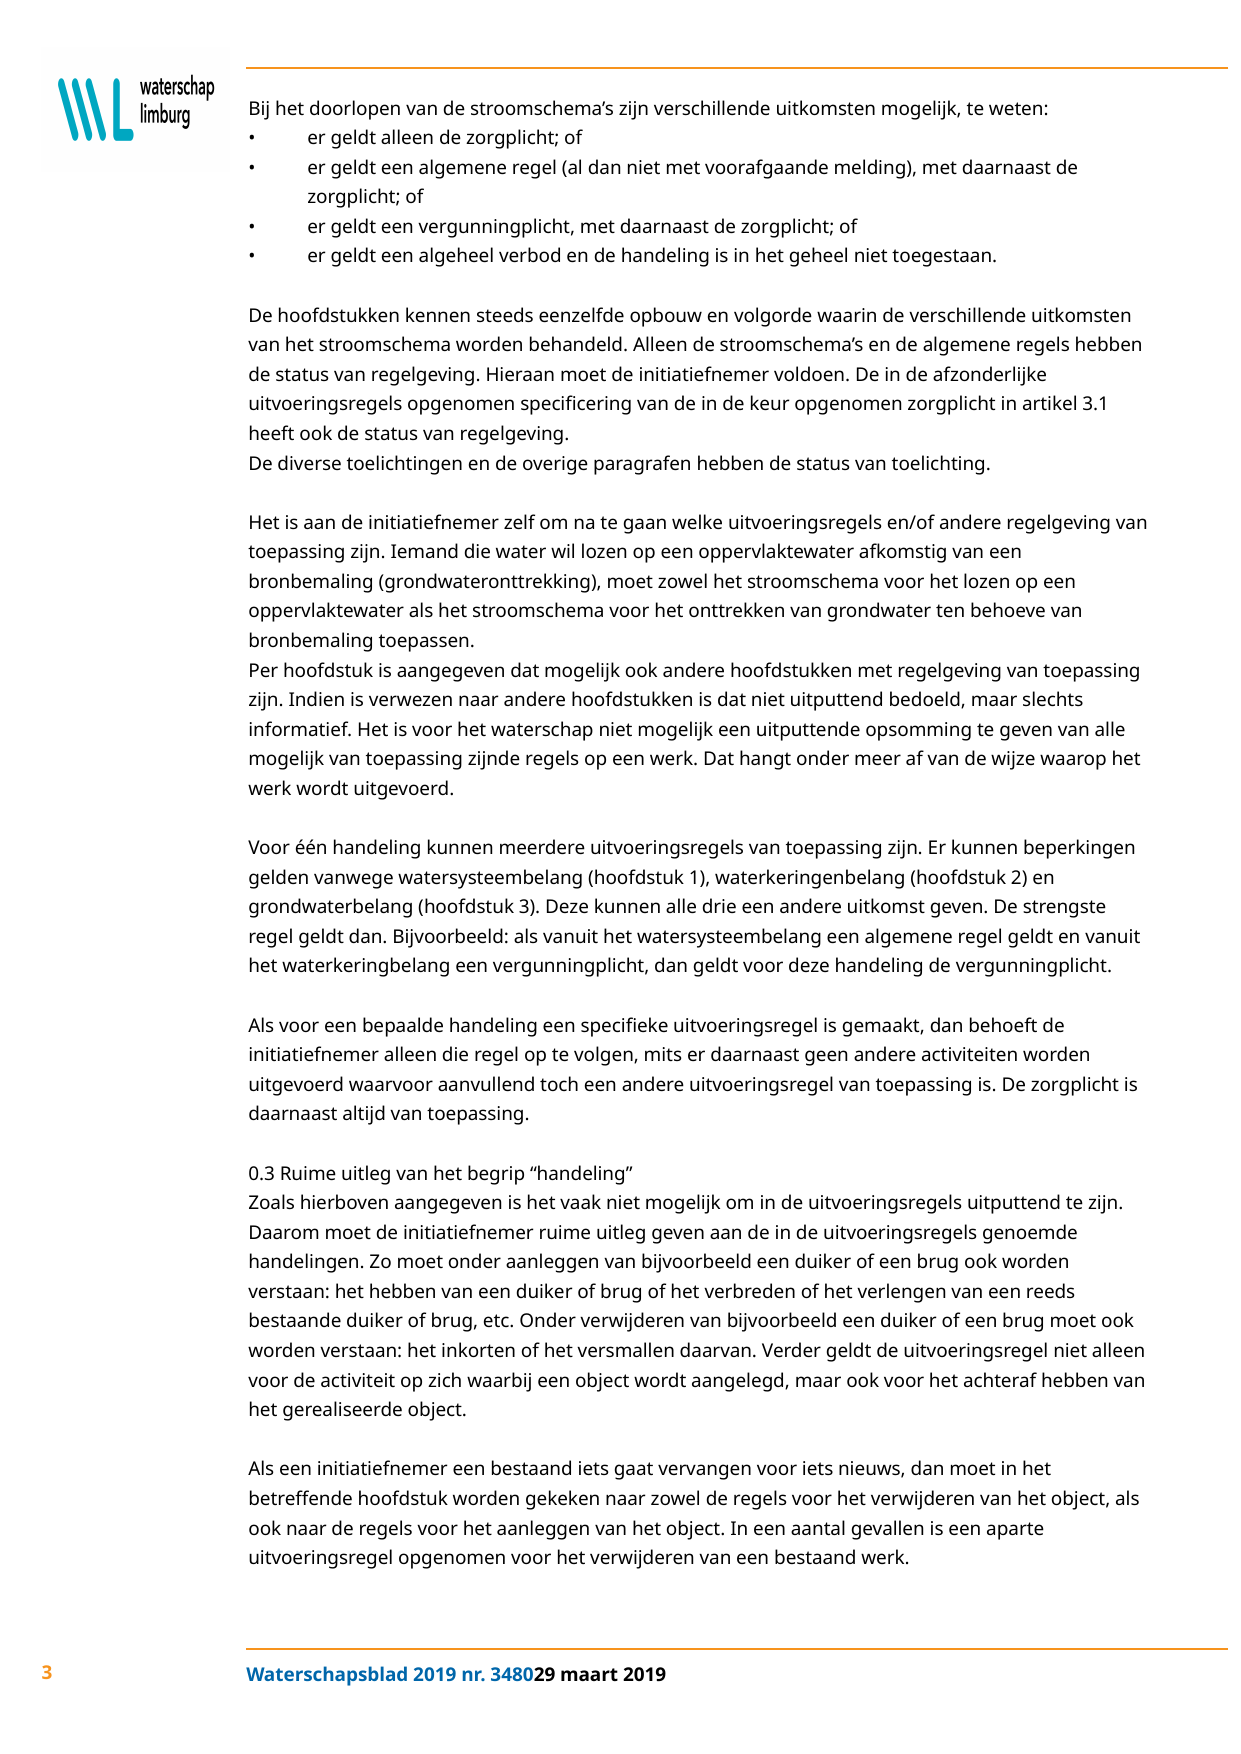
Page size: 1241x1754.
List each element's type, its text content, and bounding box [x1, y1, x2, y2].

text Als voor een bepaalde handeling een specifieke uitvoeringsregel is gemaakt, dan behoeft de initiatiefnemer alleen die regel op te volgen, mits er daarnaast geen andere activiteiten worden uitgevoerd waarvoor aanvullend toch een andere uitvoeringsregel van toepassing is. De zorgplicht is daarnaast altijd van toepassing. [248, 1012, 1152, 1126]
list er geldt een algeheel verbod en de handeling is in het geheel niet toegestaan. [248, 243, 1152, 268]
text 0.3 Ruime uitleg van het begrip “handeling” [248, 1160, 1152, 1186]
text Per hoofdstuk is aangegeven dat mogelijk ook andere hoofdstukken met regelgeving van toepassing zijn. Indien is verwezen naar andere hoofdstukken is dat niet uitputtend bedoeld, maar slechts informatief. Het is voor het waterschap niet mogelijk een uitputtende opsomming te geven van alle mogelijk van toepassing zijnde regels op een werk. Dat hangt onder meer af van de wijze waarop het werk wordt uitgevoerd. [248, 657, 1152, 801]
text De hoofdstukken kennen steeds eenzelfde opbouw en volgorde waarin de verschillende uitkomsten van het stroomschema worden behandeld. Alleen de stroomschema’s en de algemene regels hebben de status van regelgeving. Hieraan moet de initiatiefnemer voldoen. De in de afzonderlijke uitvoeringsregels opgenomen specificering van de in de keur opgenomen zorgplicht in artikel 3.1 heeft ook de status van regelgeving. [248, 302, 1152, 446]
text De diverse toelichtingen en de overige paragrafen hebben de status van toelichting. [248, 450, 1152, 476]
text Zoals hierboven aangegeven is het vaak niet mogelijk om in de uitvoeringsregels uitputtend te zijn. Daarom moet de initiatiefnemer ruime uitleg geven aan de in de uitvoeringsregels genoemde handelingen. Zo moet onder aanleggen van bijvoorbeeld een duiker of een brug ook worden verstaan: het hebben van een duiker of brug of het verbreden of het verlengen van een reeds bestaande duiker of brug, etc. Onder verwijderen van bijvoorbeeld een duiker of een brug moet ook worden verstaan: het inkorten of het versmallen daarvan. Verder geldt de uitvoeringsregel niet alleen voor de activiteit op zich waarbij een object wordt aangelegd, maar ook voor het achteraf hebben van het gerealiseerde object. [248, 1189, 1152, 1422]
list er geldt alleen de zorgplicht; of [248, 124, 1152, 150]
text Voor één handeling kunnen meerdere uitvoeringsregels van toepassing zijn. Er kunnen beperkingen gelden vanwege watersysteembelang (hoofdstuk 1), waterkeringenbelang (hoofdstuk 2) en grondwaterbelang (hoofdstuk 3). Deze kunnen alle drie een andere uitkomst geven. De strengste regel geldt dan. Bijvoorbeeld: als vanuit het watersysteembelang een algemene regel geldt en vanuit het waterkeringbelang een vergunningplicht, dan geldt voor deze handeling de vergunningplicht. [248, 834, 1152, 978]
text Het is aan de initiatiefnemer zelf om na te gaan welke uitvoeringsregels en/of andere regelgeving van toepassing zijn. Iemand die water wil lozen op een oppervlaktewater afkomstig van een bronbemaling (grondwateronttrekking), moet zowel het stroomschema voor het lozen op een oppervlaktewater als het stroomschema voor het onttrekken van grondwater ten behoeve van bronbemaling toepassen. [248, 509, 1152, 653]
text Als een initiatiefnemer een bestaand iets gaat vervangen voor iets nieuws, dan moet in het betreffende hoofdstuk worden gekeken naar zowel de regels voor het verwijderen van het object, als ook naar de regels voor het aanleggen van het object. In een aantal gevallen is een aparte uitvoeringsregel opgenomen voor het verwijderen van een bestaand werk. [248, 1456, 1152, 1570]
list er geldt een vergunningplicht, met daarnaast de zorgplicht; of [248, 213, 1152, 239]
list er geldt een algemene regel (al dan niet met voorafgaande melding), met daarnaast de zorgplicht; of [248, 154, 1152, 209]
text Bij het doorlopen van de stroomschema’s zijn verschillende uitkomsten mogelijk, te weten: [248, 95, 1152, 121]
picture [41, 47, 231, 172]
